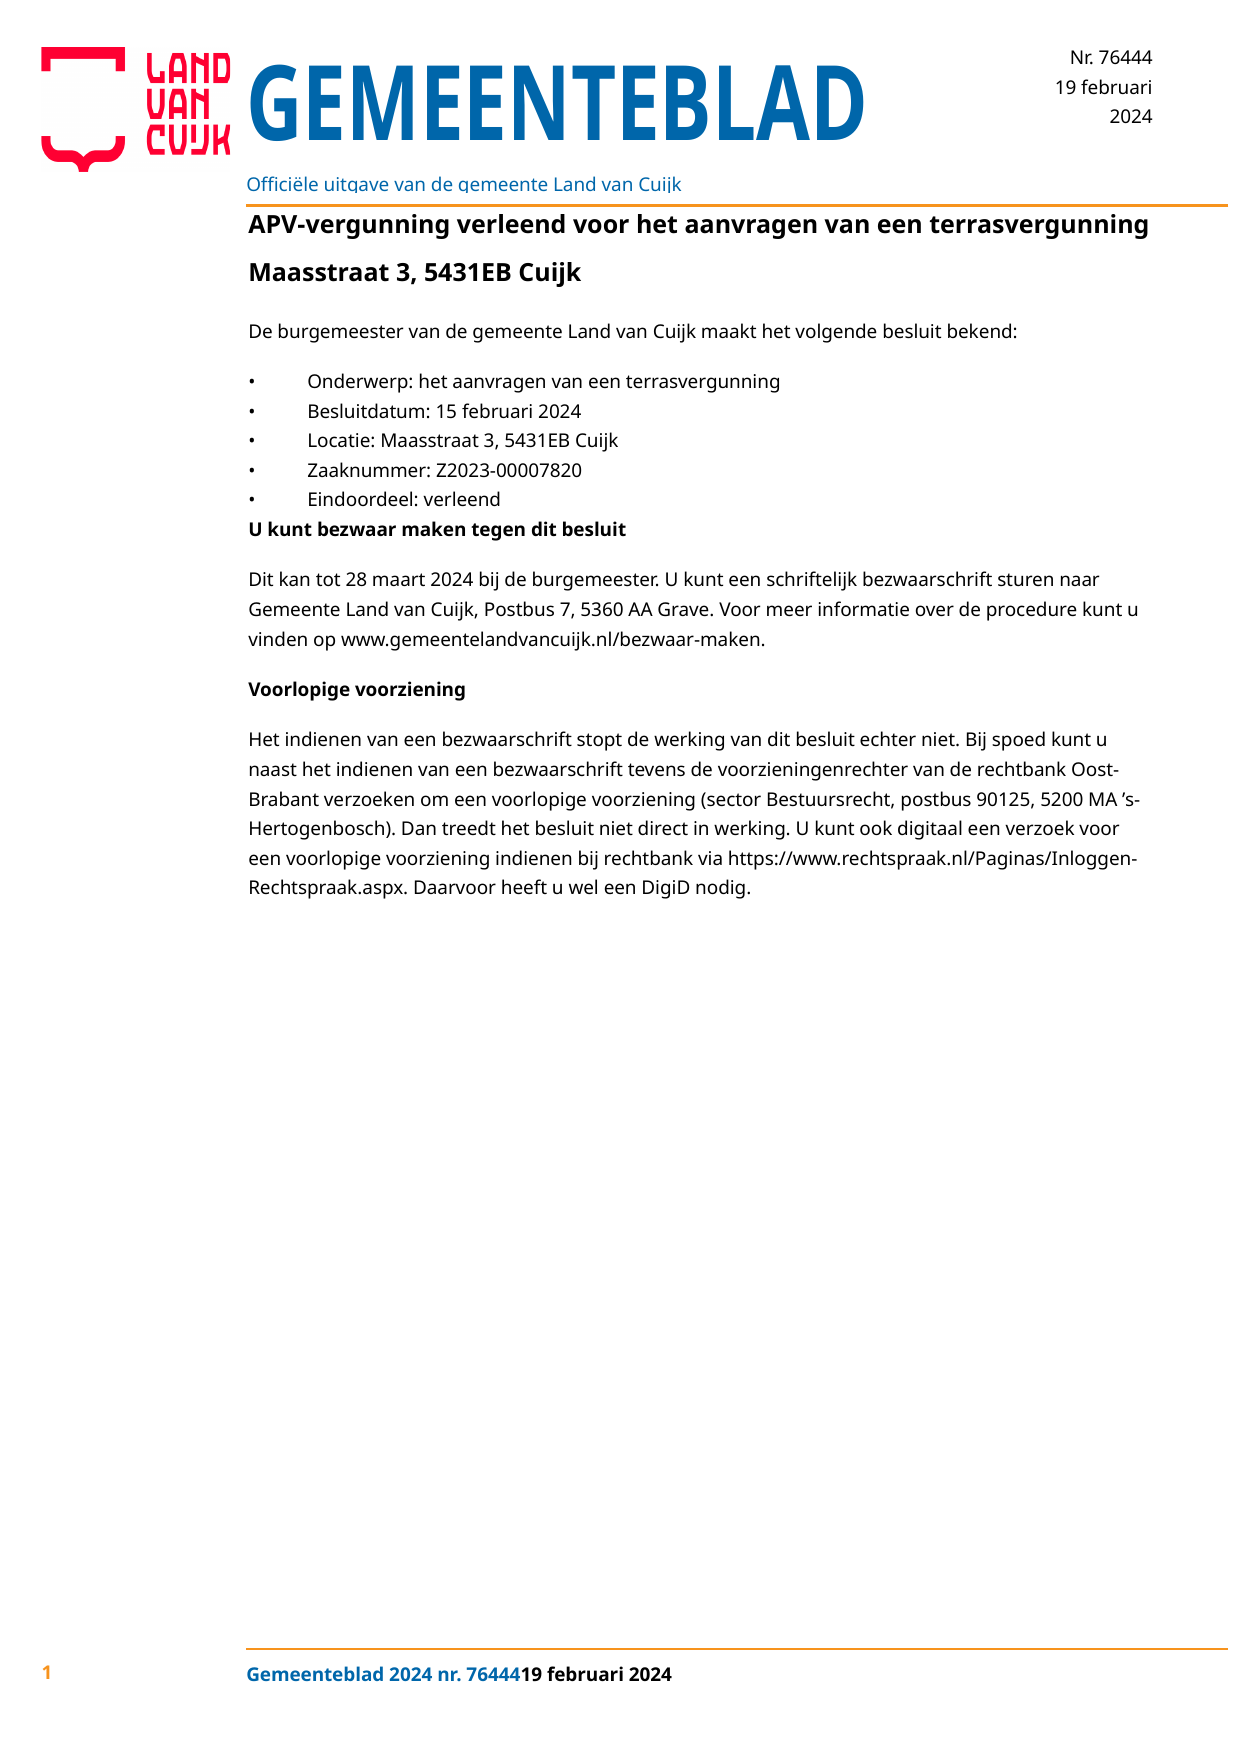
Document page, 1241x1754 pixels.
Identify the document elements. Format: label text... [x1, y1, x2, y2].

list Eindoordeel: verleend [248, 487, 1152, 512]
text De burgemeester van de gemeente Land van Cuijk maakt het volgende besluit bekend: [248, 318, 1152, 344]
text Voorlopige voorziening [248, 676, 1152, 702]
text Dit kan tot 28 maart 2024 bij de burgemeester. U kunt een schriftelijk bezwaarschrift sturen naar Gemeente Land van Cuijk, Postbus 7, 5360 AA Grave. Voor meer informatie over de procedure kunt u vinden op www.gemeentelandvancuijk.nl/bezwaar-maken. [248, 567, 1152, 652]
text U kunt bezwaar maken tegen dit besluit [248, 516, 1152, 542]
list Zaaknummer: Z2023-00007820 [248, 457, 1152, 483]
list Onderwerp: het aanvragen van een terrasvergunning [248, 368, 1152, 394]
picture [41, 47, 231, 172]
list Besluitdatum: 15 februari 2024 [248, 398, 1152, 424]
text Het indienen van een bezwaarschrift stopt de werking van dit besluit echter niet. Bij spoed kunt u naast het indienen van een bezwaarschrift tevens de voorzieningenrechter van de rechtbank Oost-Brabant verzoeken om een voorlopige voorziening (sector Bestuursrecht, postbus 90125, 5200 MA ’s-Hertogenbosch). Dan treedt het besluit niet direct in werking. U kunt ook digitaal een verzoek voor een voorlopige voorziening indienen bij rechtbank via https://www.rechtspraak.nl/Paginas/Inloggen-Rechtspraak.aspx. Daarvoor heeft u wel een DigiD nodig. [248, 727, 1152, 900]
list Locatie: Maasstraat 3, 5431EB Cuijk [248, 427, 1152, 453]
text APV-vergunning verleend voor het aanvragen van een terrasvergunning Maasstraat 3, 5431EB Cuijk [248, 207, 1152, 288]
